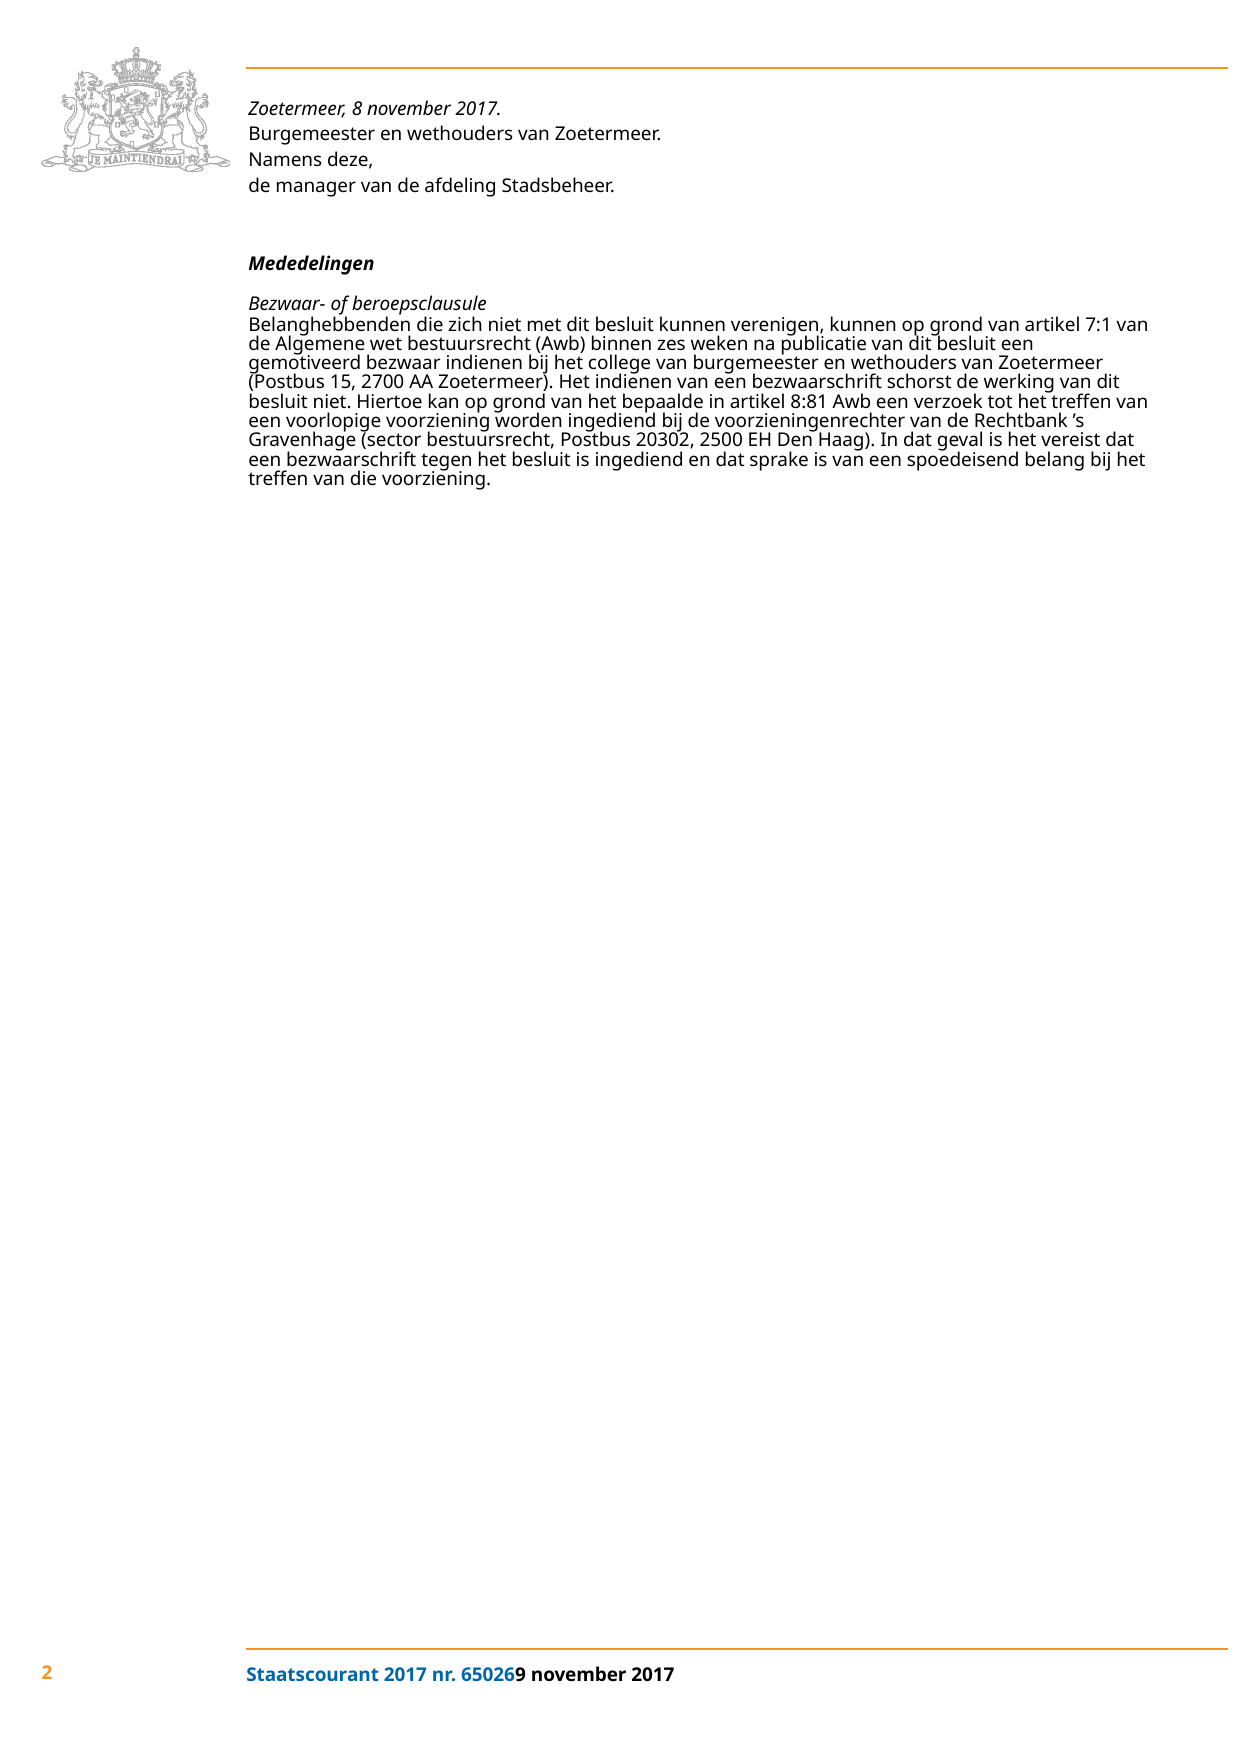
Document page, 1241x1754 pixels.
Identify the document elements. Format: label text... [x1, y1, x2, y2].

text Burgemeester en wethouders van Zoetermeer. [248, 121, 1152, 146]
text Zoetermeer, 8 november 2017. [248, 95, 1152, 121]
picture [41, 47, 231, 172]
text de manager van de afdeling Stadsbeheer. [248, 172, 1152, 198]
text Namens deze, [248, 146, 1152, 172]
text Bezwaar- of beroepsclausule [248, 290, 1152, 316]
text Belanghebbenden die zich niet met dit besluit kunnen verenigen, kunnen op grond van artikel 7:1 van de Algemene wet bestuursrecht (Awb) binnen zes weken na publicatie van dit besluit een gemotiveerd bezwaar indienen bij het college van burgemeester en wethouders van Zoetermeer (Postbus 15, 2700 AA Zoetermeer). Het indienen van een bezwaarschrift schorst de werking van dit besluit niet. Hiertoe kan op grond van het bepaalde in artikel 8:81 Awb een verzoek tot het treffen van een voorlopige voorziening worden ingediend bij de voorzieningenrechter van de Rechtbank ’s Gravenhage (sector bestuursrecht, Postbus 20302, 2500 EH Den Haag). In dat geval is het vereist dat een bezwaarschrift tegen het besluit is ingediend en dat sprake is van een spoedeisend belang bij het treffen van die voorziening. [248, 316, 1152, 489]
text Mededelingen [248, 251, 1152, 276]
